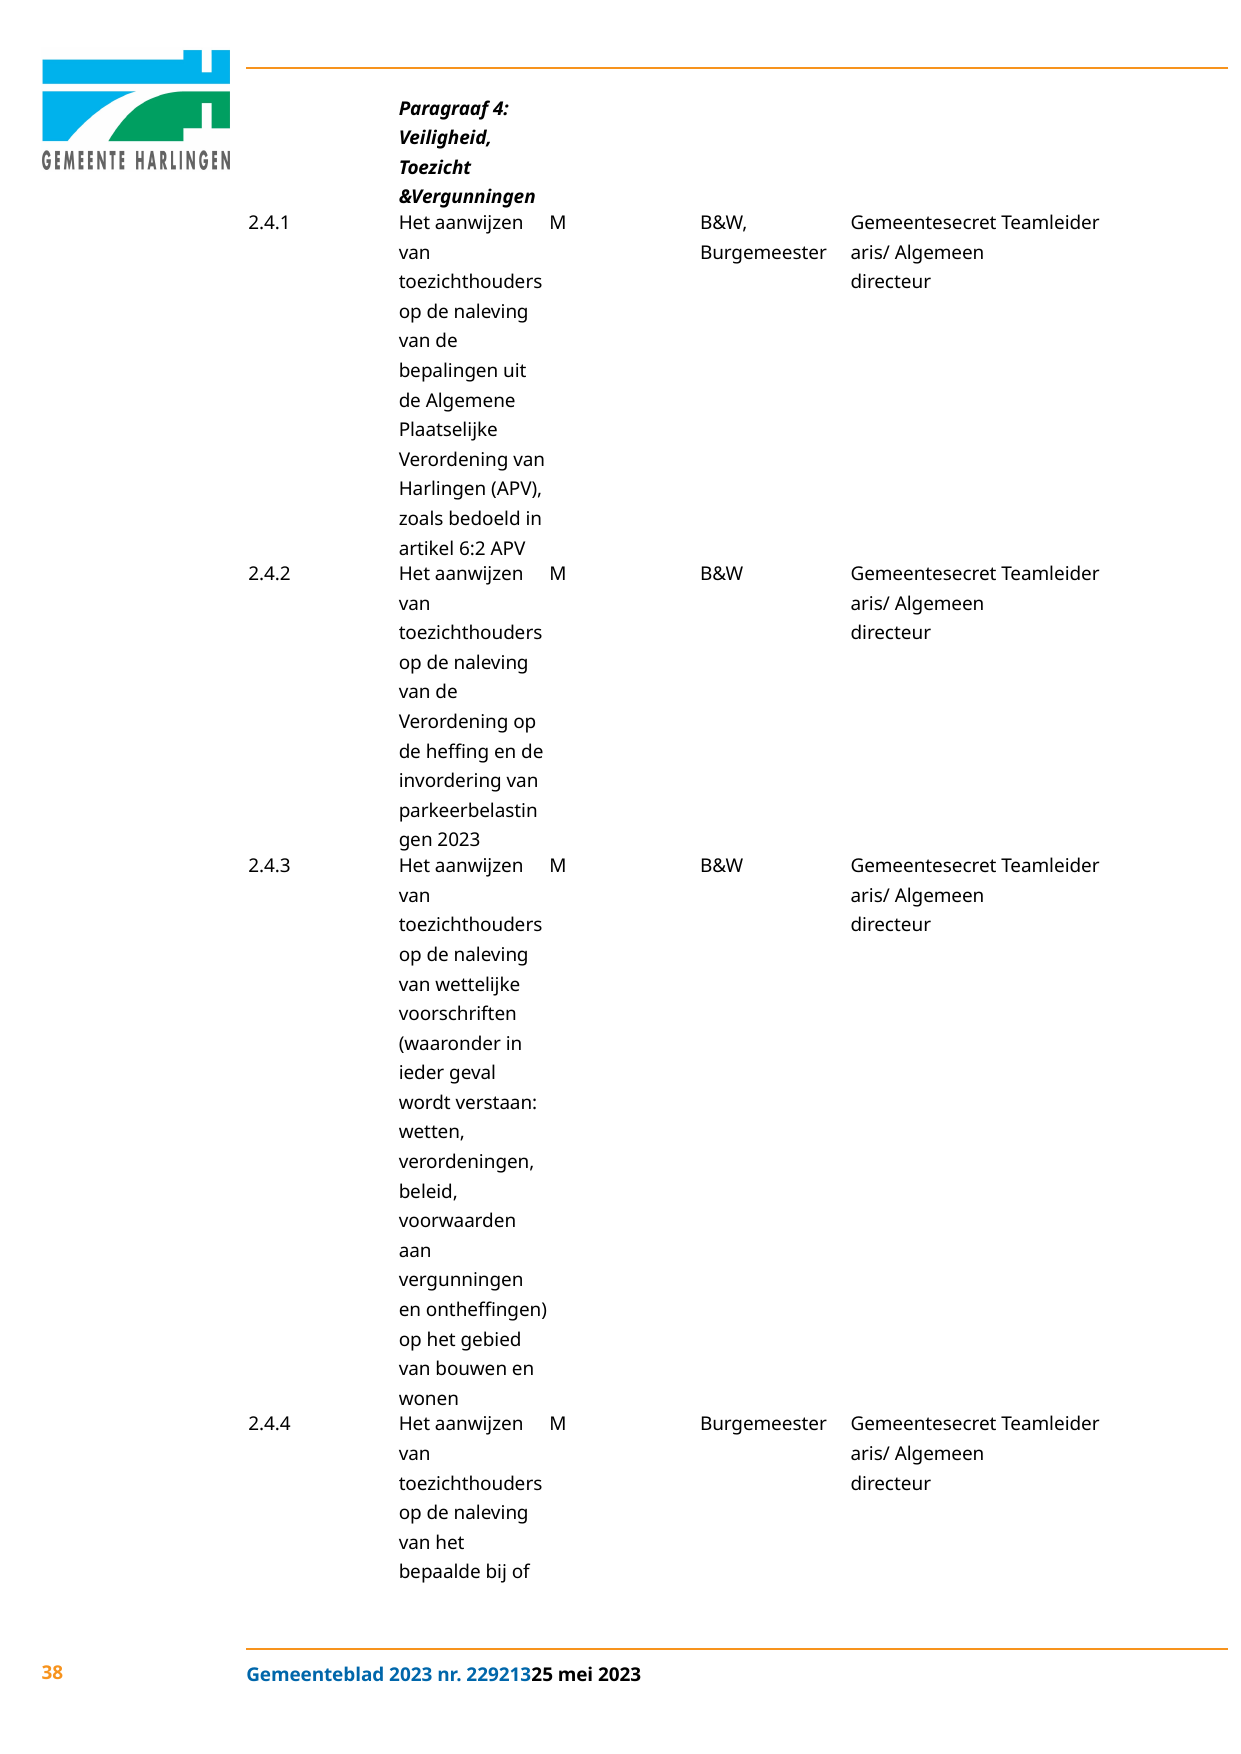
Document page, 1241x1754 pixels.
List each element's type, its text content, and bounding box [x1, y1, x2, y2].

table_cell [700, 95, 850, 209]
table_cell [248, 95, 398, 209]
table_cell 2.4.3 [248, 853, 398, 1411]
table_cell Paragraaf 4: Veiligheid, Toezicht &Vergunningen [399, 95, 549, 209]
table_cell 2.4.4 [248, 1411, 398, 1584]
table_cell B&W [700, 560, 850, 852]
table_cell Burgemeester [700, 1411, 850, 1584]
table_cell Teamleider [1001, 853, 1152, 1411]
table_cell Gemeentesecretaris/ Algemeen directeur [850, 1411, 1001, 1584]
table_cell 2.4.1 [248, 209, 398, 560]
table_cell B&W [700, 853, 850, 1411]
table_cell Teamleider [1001, 560, 1152, 852]
picture [41, 47, 231, 172]
table_cell M [549, 1411, 700, 1584]
table_cell Het aanwijzen van toezichthouders op de naleving van de Verordening op de heffing en de invordering van parkeerbelastingen 2023 [399, 560, 549, 852]
table_cell Gemeentesecretaris/ Algemeen directeur [850, 560, 1001, 852]
table_cell Teamleider [1001, 1411, 1152, 1584]
table_cell M [549, 209, 700, 560]
table_cell Het aanwijzen van toezichthouders op de naleving van het bepaalde bij of [399, 1411, 549, 1584]
table_cell Gemeentesecretaris/ Algemeen directeur [850, 853, 1001, 1411]
table_cell Het aanwijzen van toezichthouders op de naleving van de bepalingen uit de Algemene Plaatselijke Verordening van Harlingen (APV), zoals bedoeld in artikel 6:2 APV [399, 209, 549, 560]
table_cell Teamleider [1001, 209, 1152, 560]
table_cell [850, 95, 1001, 209]
table_cell [549, 95, 700, 209]
table_cell B&W, Burgemeester [700, 209, 850, 560]
table_cell M [549, 853, 700, 1411]
table_cell [1001, 95, 1152, 209]
table_cell 2.4.2 [248, 560, 398, 852]
table_cell Het aanwijzen van toezichthouders op de naleving van wettelijke voorschriften (waaronder in ieder geval wordt verstaan: wetten, verordeningen, beleid, voorwaarden aan vergunningen en ontheffingen) op het gebied van bouwen en wonen [399, 853, 549, 1411]
table_cell Gemeentesecretaris/ Algemeen directeur [850, 209, 1001, 560]
table_cell M [549, 560, 700, 852]
